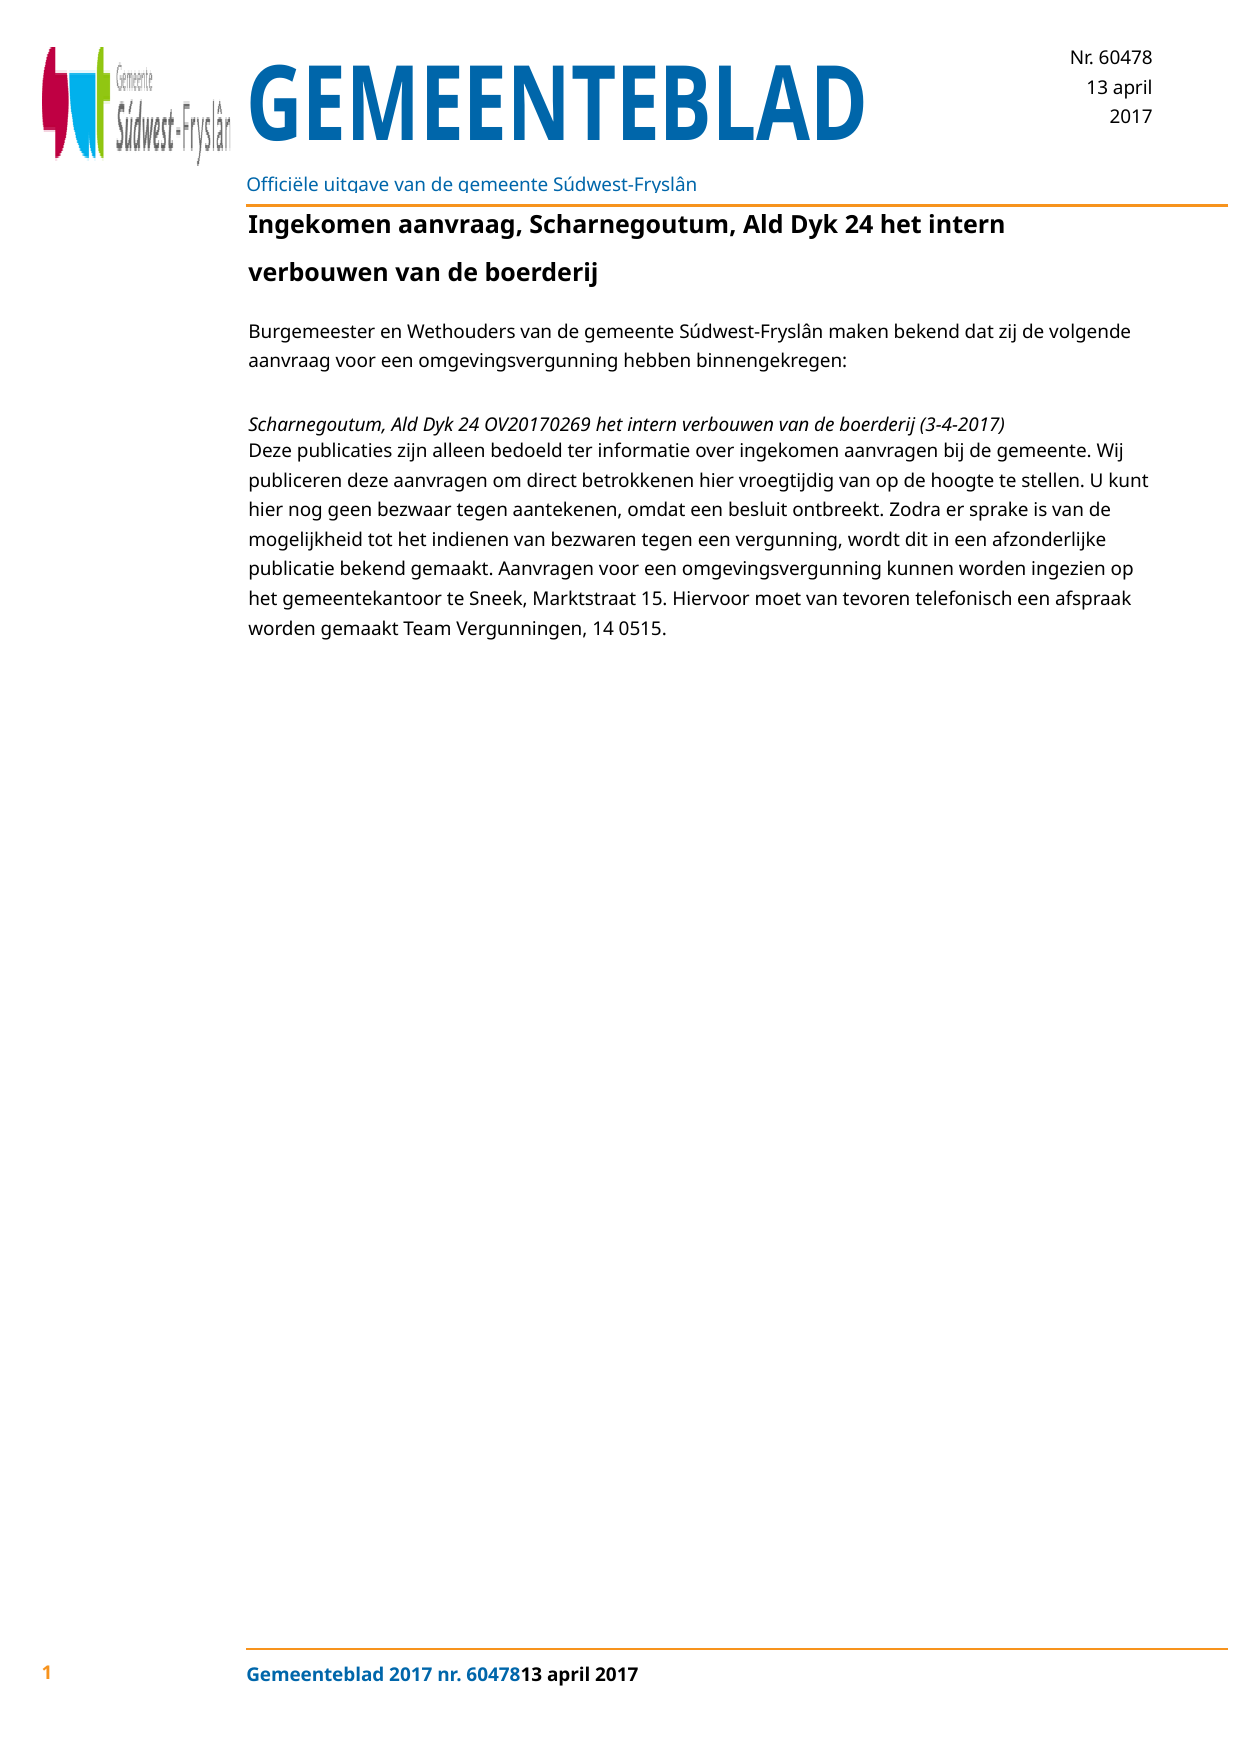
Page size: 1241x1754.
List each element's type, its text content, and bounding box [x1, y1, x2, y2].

text Deze publicaties zijn alleen bedoeld ter informatie over ingekomen aanvragen bij de gemeente. Wij publiceren deze aanvragen om direct betrokkenen hier vroegtijdig van op de hoogte te stellen. U kunt hier nog geen bezwaar tegen aantekenen, omdat een besluit ontbreekt. Zodra er sprake is van de mogelijkheid tot het indienen van bezwaren tegen een vergunning, wordt dit in een afzonderlijke publicatie bekend gemaakt. Aanvragen voor een omgevingsvergunning kunnen worden ingezien op het gemeentekantoor te Sneek, Marktstraat 15. Hiervoor moet van tevoren telefonisch een afspraak worden gemaakt Team Vergunningen, 14 0515. [248, 437, 1152, 640]
picture [41, 47, 231, 172]
text Burgemeester en Wethouders van de gemeente Súdwest-Fryslân maken bekend dat zij de volgende aanvraag voor een omgevingsvergunning hebben binnengekregen: [248, 318, 1152, 373]
text Ingekomen aanvraag, Scharnegoutum, Ald Dyk 24 het intern verbouwen van de boerderij [248, 207, 1152, 288]
text Scharnegoutum, Ald Dyk 24 OV20170269 het intern verbouwen van de boerderij (3-4-2017) [248, 411, 1152, 437]
